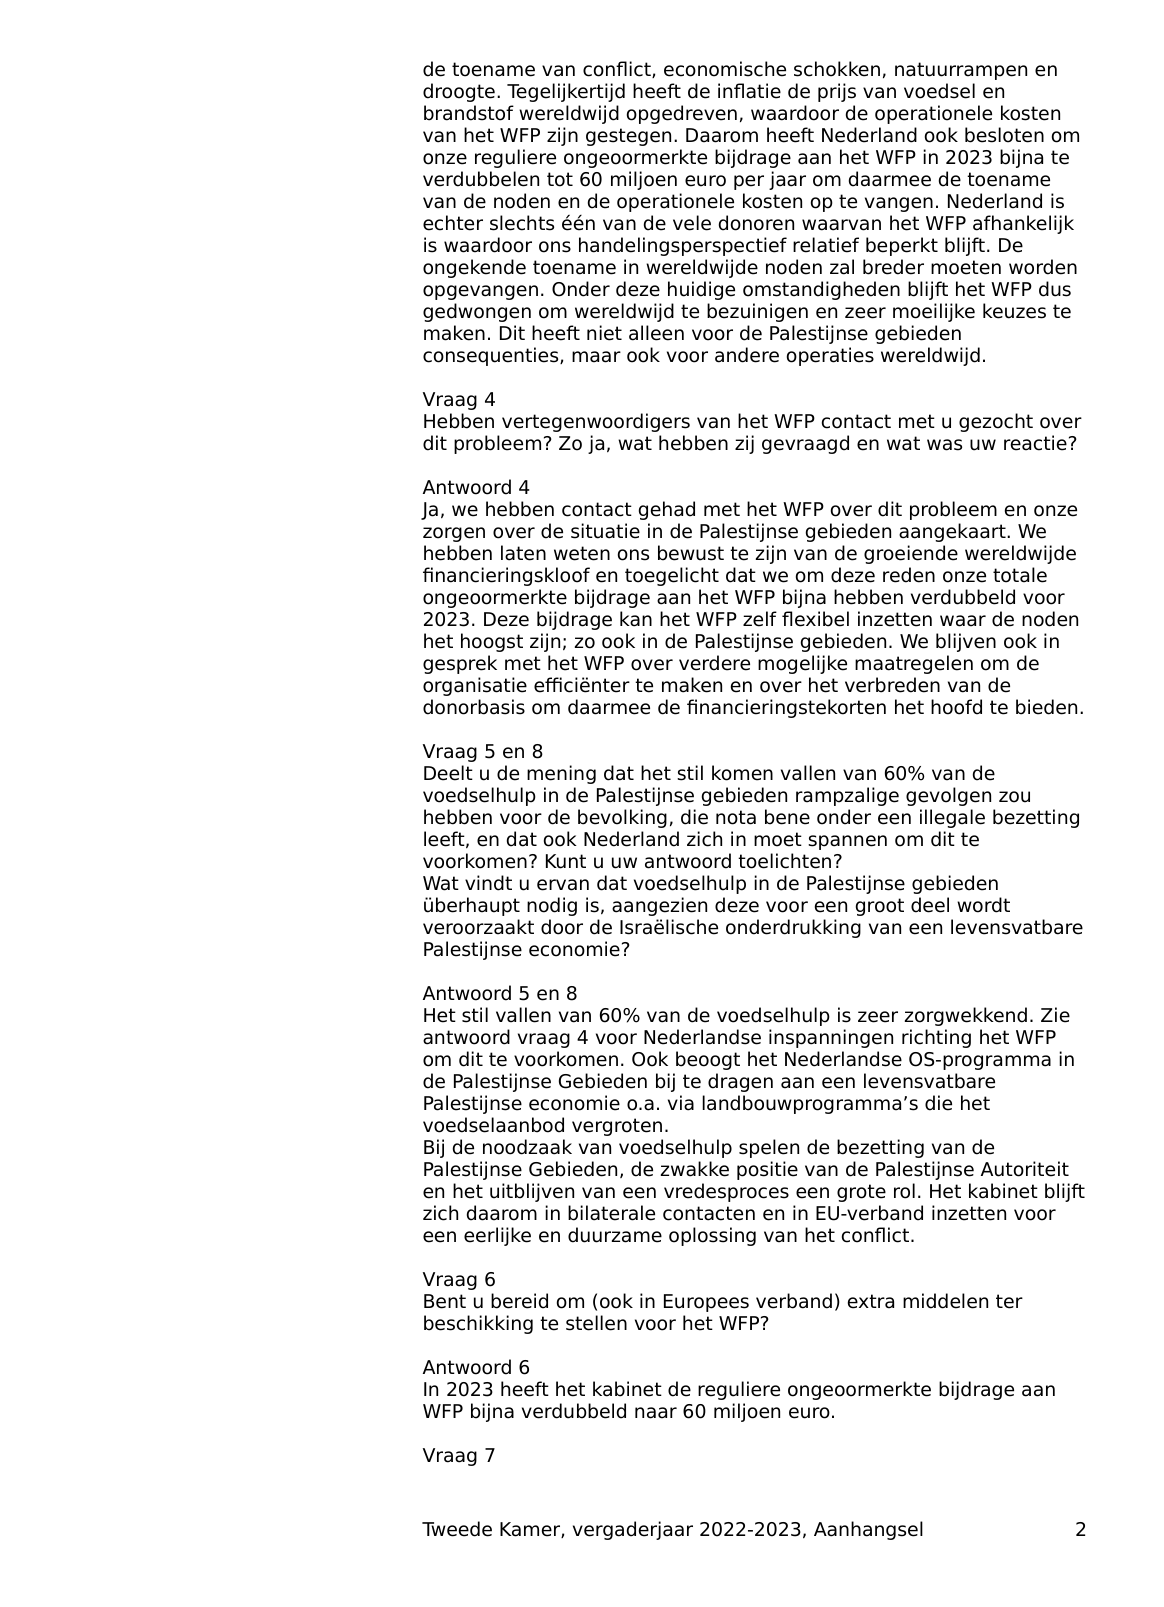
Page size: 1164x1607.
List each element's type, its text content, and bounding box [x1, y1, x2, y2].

text Antwoord 5 en 8 [422, 983, 1087, 1005]
text Vraag 5 en 8 [422, 741, 1087, 763]
text Wat vindt u ervan dat voedselhulp in de Palestijnse gebieden überhaupt nodig is, aangezien deze voor een groot deel wordt veroorzaakt door de Israëlische onderdrukking van een levensvatbare Palestijnse economie? [422, 873, 1087, 961]
text Bij de noodzaak van voedselhulp spelen de bezetting van de Palestijnse Gebieden, de zwakke positie van de Palestijnse Autoriteit en het uitblijven van een vredesproces een grote rol. Het kabinet blijft zich daarom in bilaterale contacten en in EU-verband inzetten voor een eerlijke en duurzame oplossing van het conflict. [422, 1137, 1087, 1247]
text Het stil vallen van 60% van de voedselhulp is zeer zorgwekkend. Zie antwoord vraag 4 voor Nederlandse inspanningen richting het WFP om dit te voorkomen. Ook beoogt het Nederlandse OS-programma in de Palestijnse Gebieden bij te dragen aan een levensvatbare Palestijnse economie o.a. via landbouwprogramma’s die het voedselaanbod vergroten. [422, 1005, 1087, 1137]
text Ja, we hebben contact gehad met het WFP over dit probleem en onze zorgen over de situatie in de Palestijnse gebieden aangekaart. We hebben laten weten ons bewust te zijn van de groeiende wereldwijde financieringskloof en toegelicht dat we om deze reden onze totale ongeoormerkte bijdrage aan het WFP bijna hebben verdubbeld voor 2023. Deze bijdrage kan het WFP zelf flexibel inzetten waar de noden het hoogst zijn; zo ook in de Palestijnse gebieden. We blijven ook in gesprek met het WFP over verdere mogelijke maatregelen om de organisatie efficiënter te maken en over het verbreden van de donorbasis om daarmee de financieringstekorten het hoofd te bieden. [422, 499, 1087, 719]
text Vraag 4 [422, 389, 1087, 411]
text Hebben vertegenwoordigers van het WFP contact met u gezocht over dit probleem? Zo ja, wat hebben zij gevraagd en wat was uw reactie? [422, 411, 1087, 455]
text Vraag 6 [422, 1269, 1087, 1291]
text Bent u bereid om (ook in Europees verband) extra middelen ter beschikking te stellen voor het WFP? [422, 1291, 1087, 1335]
text Antwoord 6 [422, 1357, 1087, 1379]
text Antwoord 4 [422, 477, 1087, 499]
text Deelt u de mening dat het stil komen vallen van 60% van de voedselhulp in de Palestijnse gebieden rampzalige gevolgen zou hebben voor de bevolking, die nota bene onder een illegale bezetting leeft, en dat ook Nederland zich in moet spannen om dit te voorkomen? Kunt u uw antwoord toelichten? [422, 763, 1087, 873]
text de toename van conflict, economische schokken, natuurrampen en droogte. Tegelijkertijd heeft de inflatie de prijs van voedsel en brandstof wereldwijd opgedreven, waardoor de operationele kosten van het WFP zijn gestegen. Daarom heeft Nederland ook besloten om onze reguliere ongeoormerkte bijdrage aan het WFP in 2023 bijna te verdubbelen tot 60 miljoen euro per jaar om daarmee de toename van de noden en de operationele kosten op te vangen. Nederland is echter slechts één van de vele donoren waarvan het WFP afhankelijk is waardoor ons handelingsperspectief relatief beperkt blijft. De ongekende toename in wereldwijde noden zal breder moeten worden opgevangen. Onder deze huidige omstandigheden blijft het WFP dus gedwongen om wereldwijd te bezuinigen en zeer moeilijke keuzes te maken. Dit heeft niet alleen voor de Palestijnse gebieden consequenties, maar ook voor andere operaties wereldwijd. [422, 59, 1087, 367]
text In 2023 heeft het kabinet de reguliere ongeoormerkte bijdrage aan WFP bijna verdubbeld naar 60 miljoen euro. [422, 1379, 1087, 1423]
text Vraag 7 [422, 1445, 1087, 1467]
